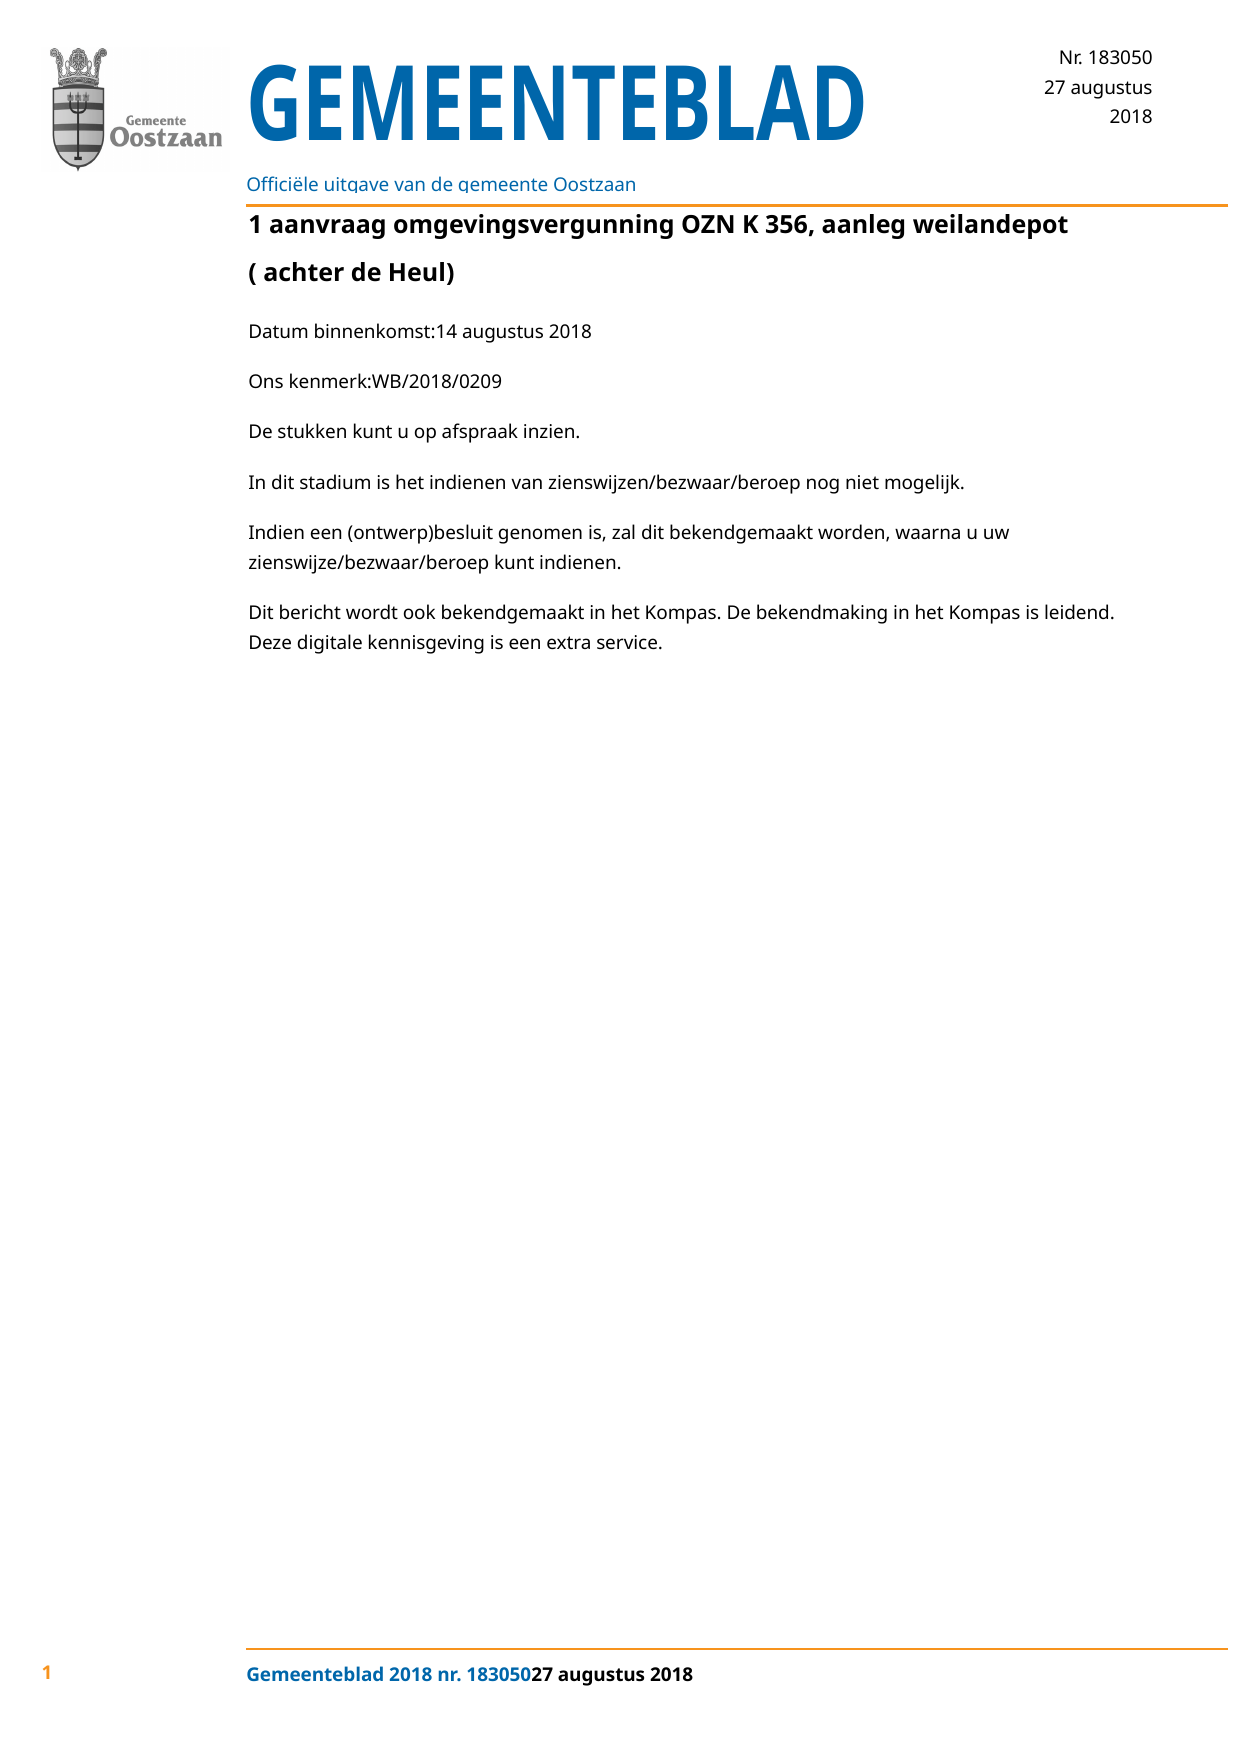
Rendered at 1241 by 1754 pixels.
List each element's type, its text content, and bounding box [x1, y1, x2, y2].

text Datum binnenkomst:14 augustus 2018 [248, 318, 1152, 344]
text Indien een (ontwerp)besluit genomen is, zal dit bekendgemaakt worden, waarna u uw zienswijze/bezwaar/beroep kunt indienen. [248, 519, 1152, 575]
text De stukken kunt u op afspraak inzien. [248, 419, 1152, 444]
text Dit bericht wordt ook bekendgemaakt in het Kompas. De bekendmaking in het Kompas is leidend. Deze digitale kennisgeving is een extra service. [248, 599, 1152, 655]
text 1 aanvraag omgevingsvergunning OZN K 356, aanleg weilandepot ( achter de Heul) [248, 207, 1152, 288]
text In dit stadium is het indienen van zienswijzen/bezwaar/beroep nog niet mogelijk. [248, 469, 1152, 495]
text Ons kenmerk:WB/2018/0209 [248, 368, 1152, 394]
picture [41, 47, 231, 172]
